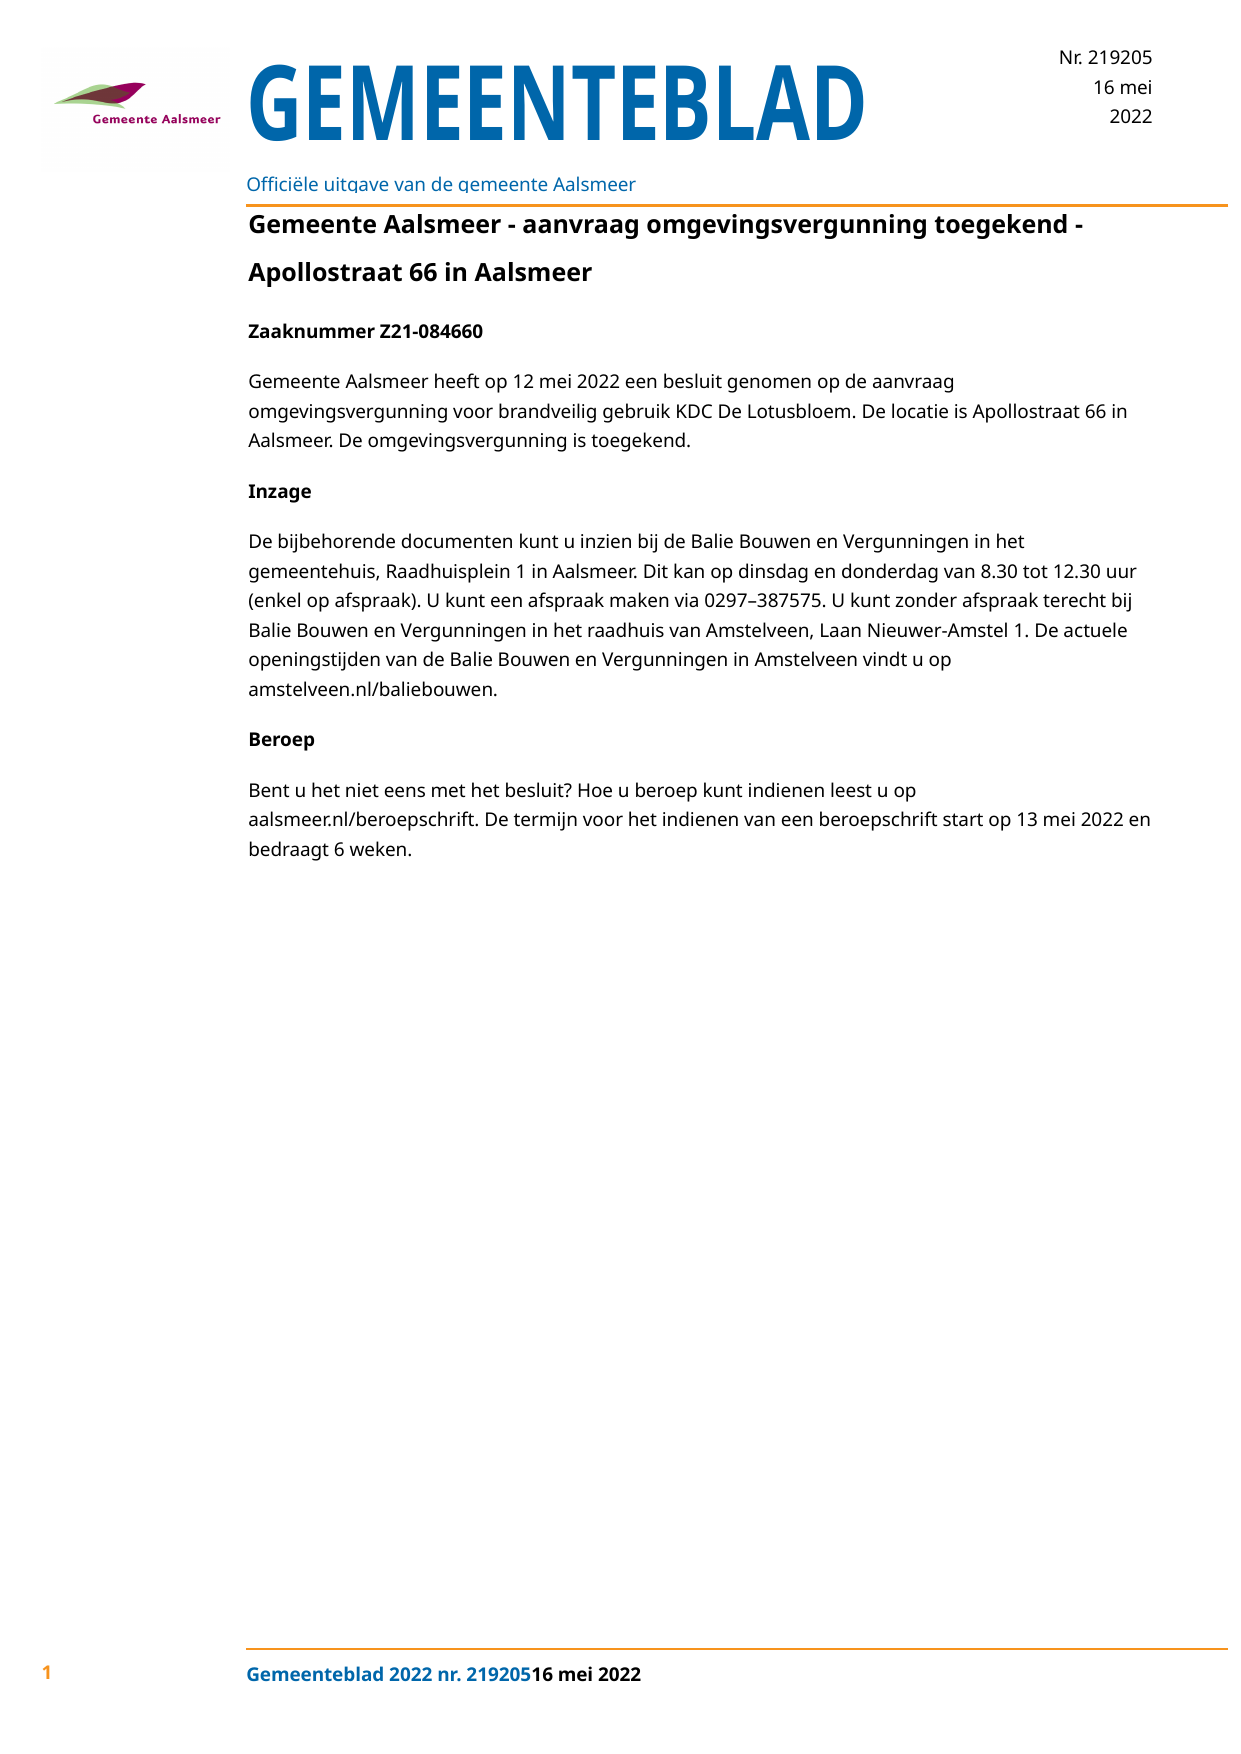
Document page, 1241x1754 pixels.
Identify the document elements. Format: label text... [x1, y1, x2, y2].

text Beroep [248, 727, 1152, 752]
picture [41, 47, 231, 172]
text Zaaknummer Z21-084660 [248, 318, 1152, 344]
text Inzage [248, 478, 1152, 504]
text Bent u het niet eens met het besluit? Hoe u beroep kunt indienen leest u op aalsmeer.nl/beroepschrift. De termijn voor het indienen van een beroepschrift start op 13 mei 2022 en bedraagt 6 weken. [248, 777, 1152, 862]
text De bijbehorende documenten kunt u inzien bij de Balie Bouwen en Vergunningen in het gemeentehuis, Raadhuisplein 1 in Aalsmeer. Dit kan op dinsdag en donderdag van 8.30 tot 12.30 uur (enkel op afspraak). U kunt een afspraak maken via 0297–387575. U kunt zonder afspraak terecht bij Balie Bouwen en Vergunningen in het raadhuis van Amstelveen, Laan Nieuwer-Amstel 1. De actuele openingstijden van de Balie Bouwen en Vergunningen in Amstelveen vindt u op amstelveen.nl/baliebouwen. [248, 528, 1152, 702]
text Gemeente Aalsmeer - aanvraag omgevingsvergunning toegekend - Apollostraat 66 in Aalsmeer [248, 207, 1152, 288]
text Gemeente Aalsmeer heeft op 12 mei 2022 een besluit genomen op de aanvraag omgevingsvergunning voor brandveilig gebruik KDC De Lotusbloem. De locatie is Apollostraat 66 in Aalsmeer. De omgevingsvergunning is toegekend. [248, 368, 1152, 453]
